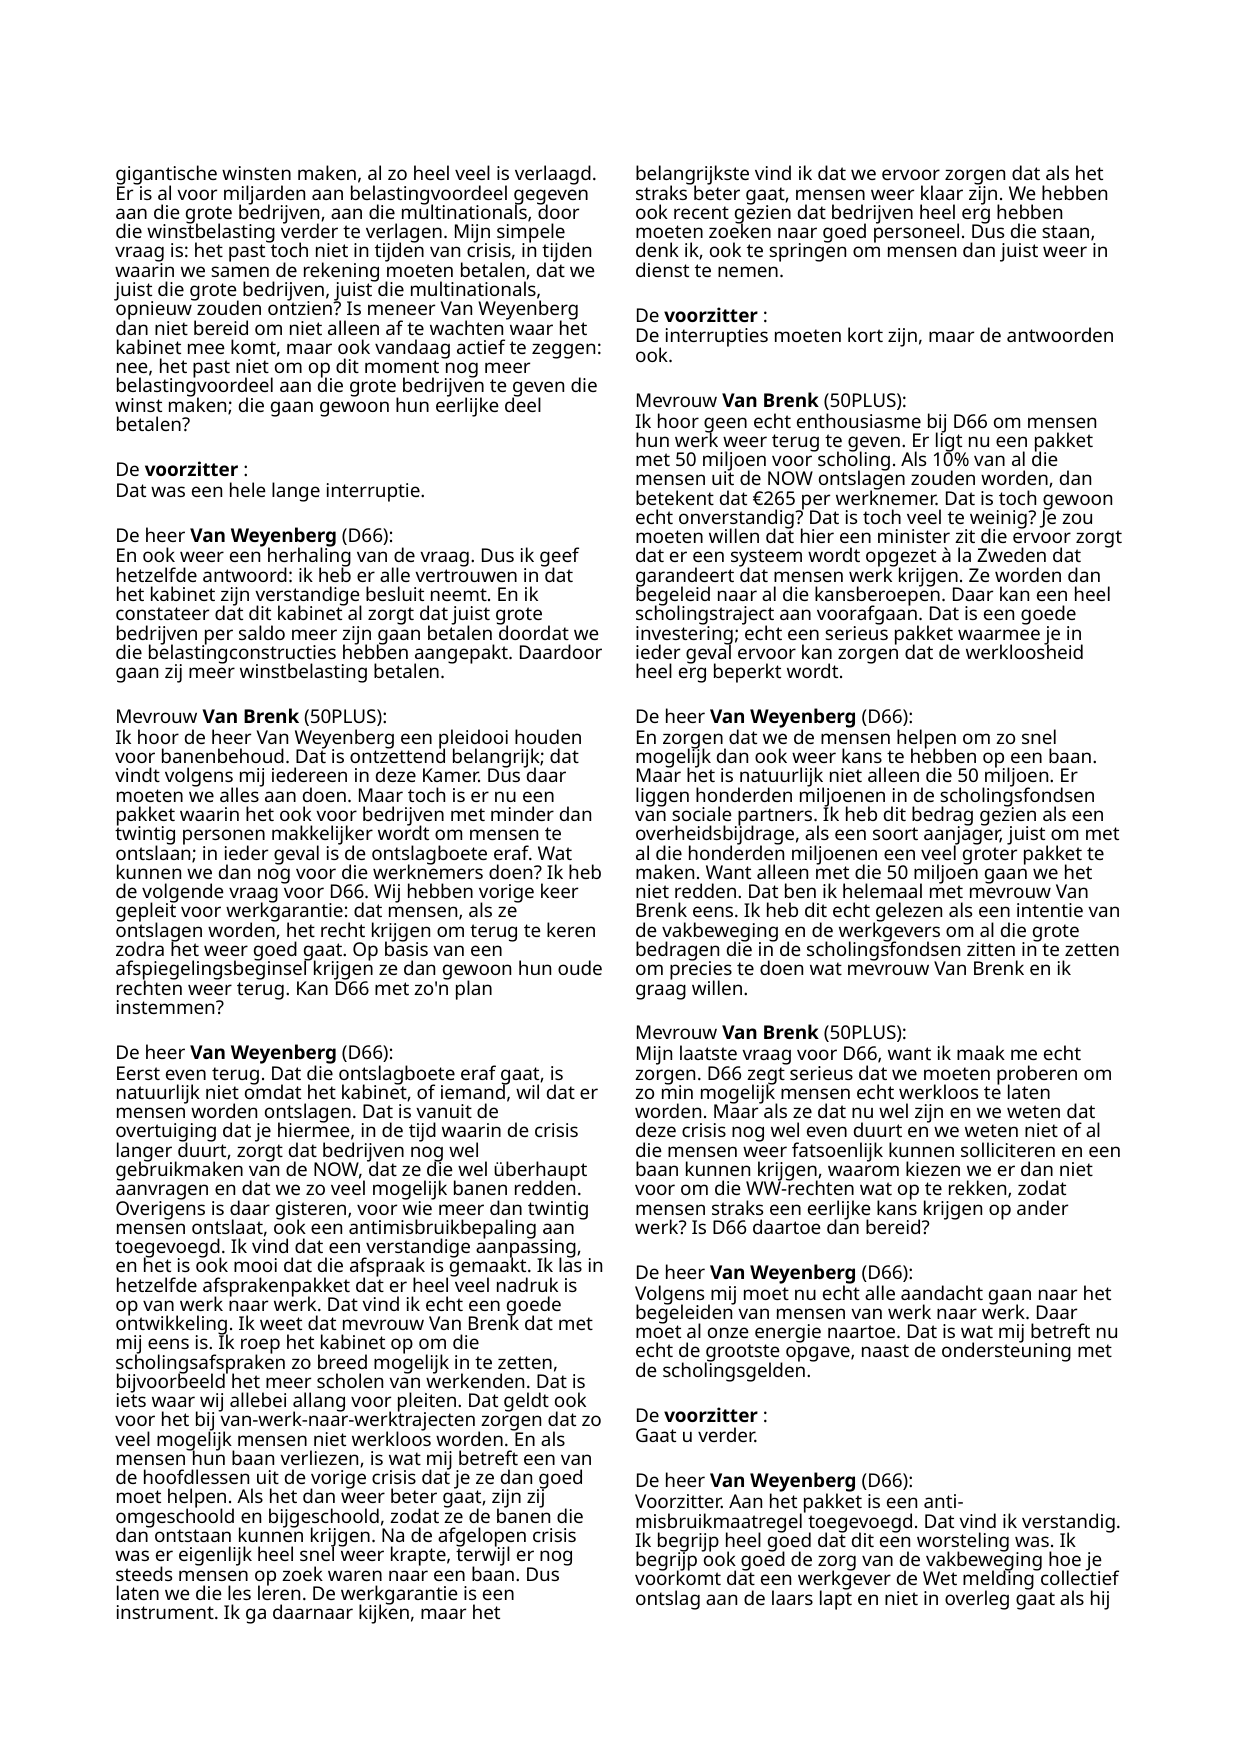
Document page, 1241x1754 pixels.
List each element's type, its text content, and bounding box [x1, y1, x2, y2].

text Voorzitter. Aan het pakket is een anti-misbruikmaatregel toegevoegd. Dat vind ik verstandig. Ik begrijp heel goed dat dit een worsteling was. Ik begrijp ook goed de zorg van de vakbeweging hoe je voorkomt dat een werkgever de Wet melding collectief ontslag aan de laars lapt en niet in overleg gaat als hij [635, 1493, 1125, 1609]
text De heer Van Weyenberg (D66): [635, 703, 1125, 729]
text De voorzitter : [115, 456, 605, 482]
text Mevrouw Van Brenk (50PLUS): [635, 387, 1125, 413]
text belangrijkste vind ik dat we ervoor zorgen dat als het straks beter gaat, mensen weer klaar zijn. We hebben ook recent gezien dat bedrijven heel erg hebben moeten zoeken naar goed personeel. Dus die staan, denk ik, ook te springen om mensen dan juist weer in dienst te nemen. [635, 165, 1125, 281]
text De voorzitter : [635, 1402, 1125, 1427]
text Ik hoor de heer Van Weyenberg een pleidooi houden voor banenbehoud. Dat is ontzettend belangrijk; dat vindt volgens mij iedereen in deze Kamer. Dus daar moeten we alles aan doen. Maar toch is er nu een pakket waarin het ook voor bedrijven met minder dan twintig personen makkelijker wordt om mensen te ontslaan; in ieder geval is de ontslagboete eraf. Wat kunnen we dan nog voor die werknemers doen? Ik heb de volgende vraag voor D66. Wij hebben vorige keer gepleit voor werkgarantie: dat mensen, als ze ontslagen worden, het recht krijgen om terug te keren zodra het weer goed gaat. Op basis van een afspiegelingsbeginsel krijgen ze dan gewoon hun oude rechten weer terug. Kan D66 met zo'n plan instemmen? [115, 729, 605, 1018]
text Eerst even terug. Dat die ontslagboete eraf gaat, is natuurlijk niet omdat het kabinet, of iemand, wil dat er mensen worden ontslagen. Dat is vanuit de overtuiging dat je hiermee, in de tijd waarin de crisis langer duurt, zorgt dat bedrijven nog wel gebruikmaken van de NOW, dat ze die wel überhaupt aanvragen en dat we zo veel mogelijk banen redden. Overigens is daar gisteren, voor wie meer dan twintig mensen ontslaat, ook een antimisbruikbepaling aan toegevoegd. Ik vind dat een verstandige aanpassing, en het is ook mooi dat die afspraak is gemaakt. Ik las in hetzelfde afsprakenpakket dat er heel veel nadruk is op van werk naar werk. Dat vind ik echt een goede ontwikkeling. Ik weet dat mevrouw Van Brenk dat met mij eens is. Ik roep het kabinet op om die scholingsafspraken zo breed mogelijk in te zetten, bijvoorbeeld het meer scholen van werkenden. Dat is iets waar wij allebei allang voor pleiten. Dat geldt ook voor het bij van-werk-naar-werktrajecten zorgen dat zo veel mogelijk mensen niet werkloos worden. En als mensen hun baan verliezen, is wat mij betreft een van de hoofdlessen uit de vorige crisis dat je ze dan goed moet helpen. Als het dan weer beter gaat, zijn zij omgeschoold en bijgeschoold, zodat ze de banen die dan ontstaan kunnen krijgen. Na de afgelopen crisis was er eigenlijk heel snel weer krapte, terwijl er nog steeds mensen op zoek waren naar een baan. Dus laten we die les leren. De werkgarantie is een instrument. Ik ga daarnaar kijken, maar het [115, 1064, 605, 1623]
text En ook weer een herhaling van de vraag. Dus ik geef hetzelfde antwoord: ik heb er alle vertrouwen in dat het kabinet zijn verstandige besluit neemt. En ik constateer dat dit kabinet al zorgt dat juist grote bedrijven per saldo meer zijn gaan betalen doordat we die belastingconstructies hebben aangepakt. Daardoor gaan zij meer winstbelasting betalen. [115, 547, 605, 682]
text Dat was een hele lange interruptie. [115, 482, 605, 501]
text De heer Van Weyenberg (D66): [635, 1468, 1125, 1493]
text Mevrouw Van Brenk (50PLUS): [635, 1019, 1125, 1045]
text gigantische winsten maken, al zo heel veel is verlaagd. Er is al voor miljarden aan belastingvoordeel gegeven aan die grote bedrijven, aan die multinationals, door die winstbelasting verder te verlagen. Mijn simpele vraag is: het past toch niet in tijden van crisis, in tijden waarin we samen de rekening moeten betalen, dat we juist die grote bedrijven, juist die multinationals, opnieuw zouden ontzien? Is meneer Van Weyenberg dan niet bereid om niet alleen af te wachten waar het kabinet mee komt, maar ook vandaag actief te zeggen: nee, het past niet om op dit moment nog meer belastingvoordeel aan die grote bedrijven te geven die winst maken; die gaan gewoon hun eerlijke deel betalen? [115, 165, 605, 435]
text Gaat u verder. [635, 1427, 1125, 1447]
text De heer Van Weyenberg (D66): [115, 1039, 605, 1064]
text De voorzitter : [635, 302, 1125, 327]
text De heer Van Weyenberg (D66): [115, 522, 605, 547]
text De heer Van Weyenberg (D66): [635, 1259, 1125, 1284]
text Ik hoor geen echt enthousiasme bij D66 om mensen hun werk weer terug te geven. Er ligt nu een pakket met 50 miljoen voor scholing. Als 10% van al die mensen uit de NOW ontslagen zouden worden, dan betekent dat €265 per werknemer. Dat is toch gewoon echt onverstandig? Dat is toch veel te weinig? Je zou moeten willen dat hier een minister zit die ervoor zorgt dat er een systeem wordt opgezet à la Zweden dat garandeert dat mensen werk krijgen. Ze worden dan begeleid naar al die kansberoepen. Daar kan een heel scholingstraject aan voorafgaan. Dat is een goede investering; echt een serieus pakket waarmee je in ieder geval ervoor kan zorgen dat de werkloosheid heel erg beperkt wordt. [635, 413, 1125, 682]
text De interrupties moeten kort zijn, maar de antwoorden ook. [635, 327, 1125, 366]
text Mevrouw Van Brenk (50PLUS): [115, 703, 605, 729]
text Volgens mij moet nu echt alle aandacht gaan naar het begeleiden van mensen van werk naar werk. Daar moet al onze energie naartoe. Dat is wat mij betreft nu echt de grootste opgave, naast de ondersteuning met de scholingsgelden. [635, 1284, 1125, 1381]
text Mijn laatste vraag voor D66, want ik maak me echt zorgen. D66 zegt serieus dat we moeten proberen om zo min mogelijk mensen echt werkloos te laten worden. Maar als ze dat nu wel zijn en we weten dat deze crisis nog wel even duurt en we weten niet of al die mensen weer fatsoenlijk kunnen solliciteren en een baan kunnen krijgen, waarom kiezen we er dan niet voor om die WW-rechten wat op te rekken, zodat mensen straks een eerlijke kans krijgen op ander werk? Is D66 daartoe dan bereid? [635, 1045, 1125, 1238]
text En zorgen dat we de mensen helpen om zo snel mogelijk dan ook weer kans te hebben op een baan. Maar het is natuurlijk niet alleen die 50 miljoen. Er liggen honderden miljoenen in de scholingsfondsen van sociale partners. Ik heb dit bedrag gezien als een overheidsbijdrage, als een soort aanjager, juist om met al die honderden miljoenen een veel groter pakket te maken. Want alleen met die 50 miljoen gaan we het niet redden. Dat ben ik helemaal met mevrouw Van Brenk eens. Ik heb dit echt gelezen als een intentie van de vakbeweging en de werkgevers om al die grote bedragen die in de scholingsfondsen zitten in te zetten om precies te doen wat mevrouw Van Brenk en ik graag willen. [635, 729, 1125, 999]
